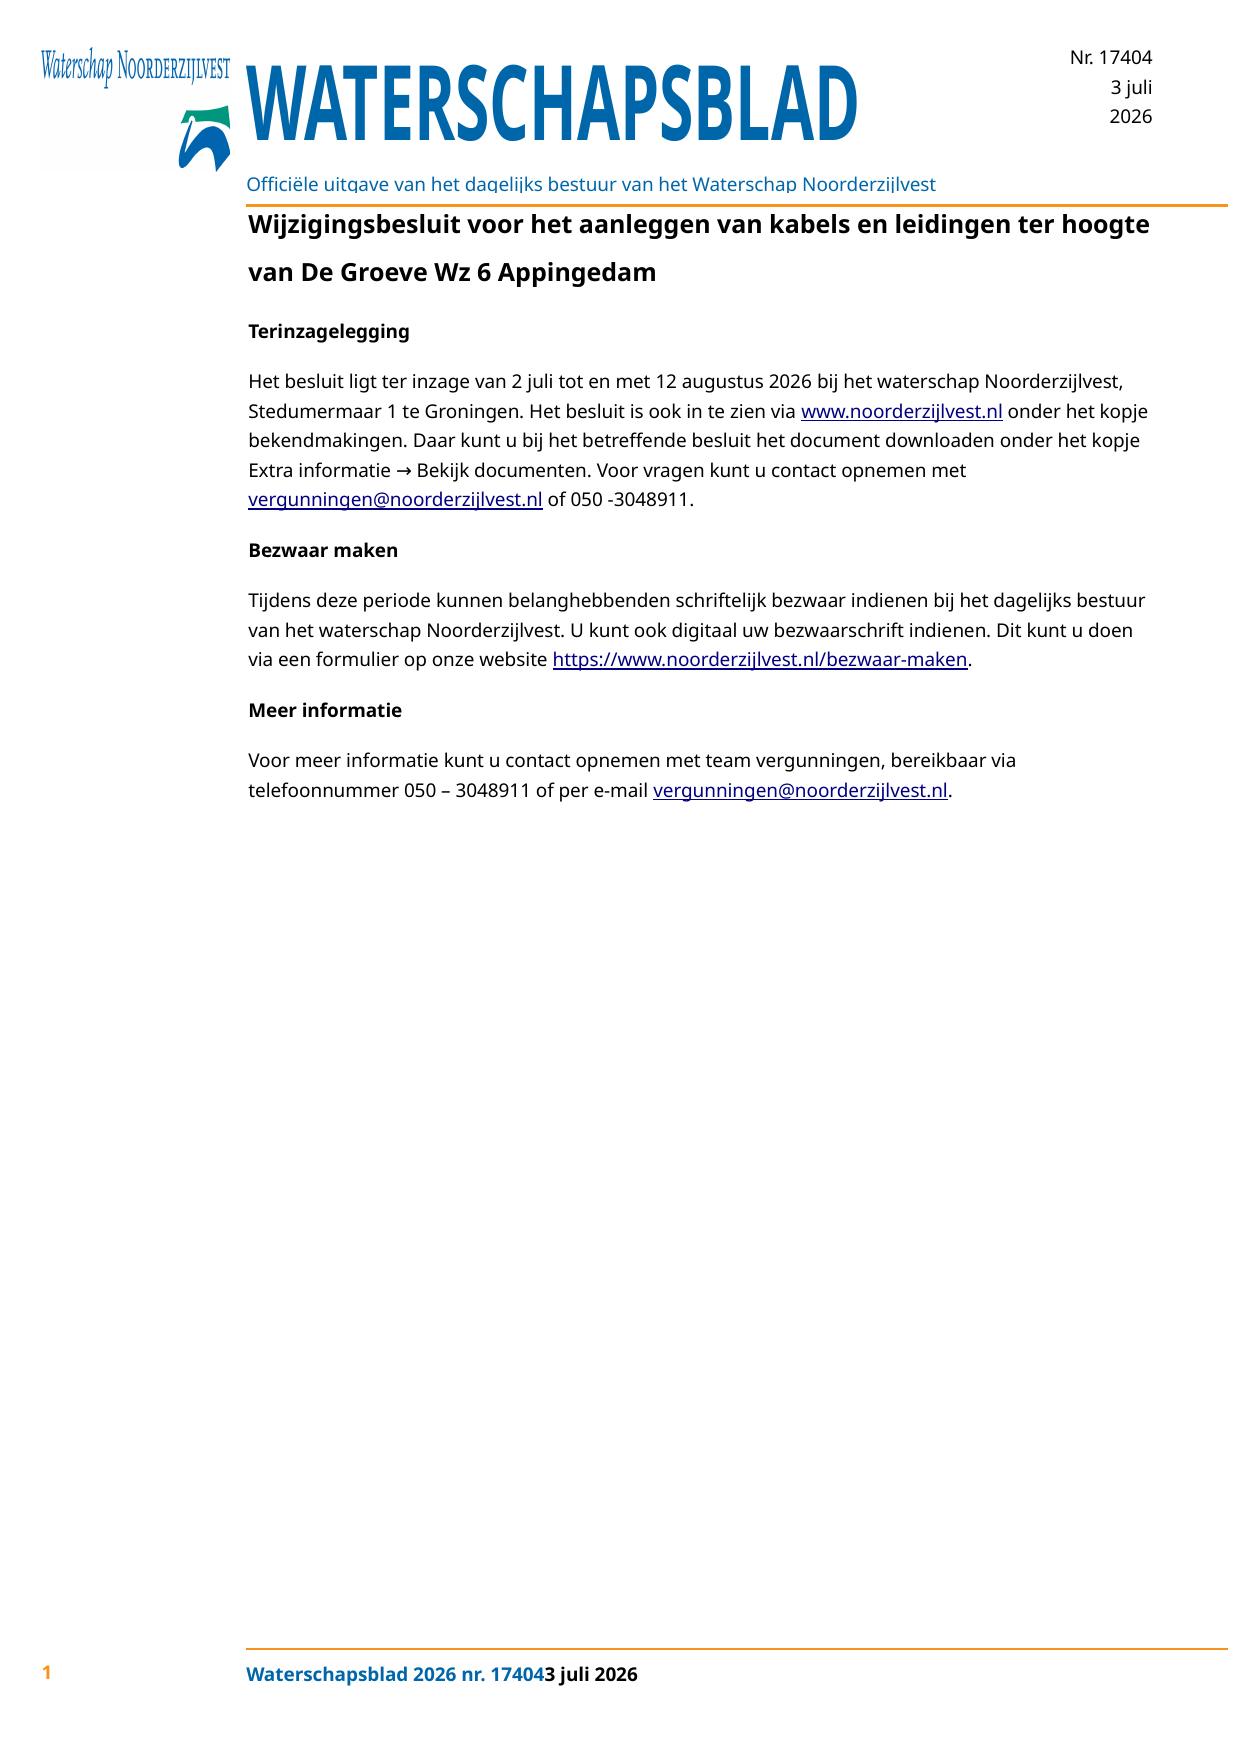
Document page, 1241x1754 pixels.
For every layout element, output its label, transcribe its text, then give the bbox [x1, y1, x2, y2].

text Meer informatie [248, 697, 1152, 723]
text Bezwaar maken [248, 537, 1152, 563]
text Het besluit ligt ter inzage van 2 juli tot en met 12 augustus 2026 bij het waterschap Noorderzijlvest, Stedumermaar 1 te Groningen. Het besluit is ook in te zien via www.noorderzijlvest.nl onder het kopje bekendmakingen. Daar kunt u bij het betreffende besluit het document downloaden onder het kopje Extra informatie → Bekijk documenten. Voor vragen kunt u contact opnemen met vergunningen@noorderzijlvest.nl of 050 -3048911. [248, 368, 1152, 512]
text Voor meer informatie kunt u contact opnemen met team vergunningen, bereikbaar via telefoonnummer 050 – 3048911 of per e-mail vergunningen@noorderzijlvest.nl. [248, 747, 1152, 803]
text Tijdens deze periode kunnen belanghebbenden schriftelijk bezwaar indienen bij het dagelijks bestuur van het waterschap Noorderzijlvest. U kunt ook digitaal uw bezwaarschrift indienen. Dit kunt u doen via een formulier op onze website https://www.noorderzijlvest.nl/bezwaar-maken. [248, 587, 1152, 672]
text Wijzigingsbesluit voor het aanleggen van kabels en leidingen ter hoogte van De Groeve Wz 6 Appingedam [248, 207, 1152, 288]
picture [41, 47, 231, 172]
text Terinzagelegging [248, 318, 1152, 344]
